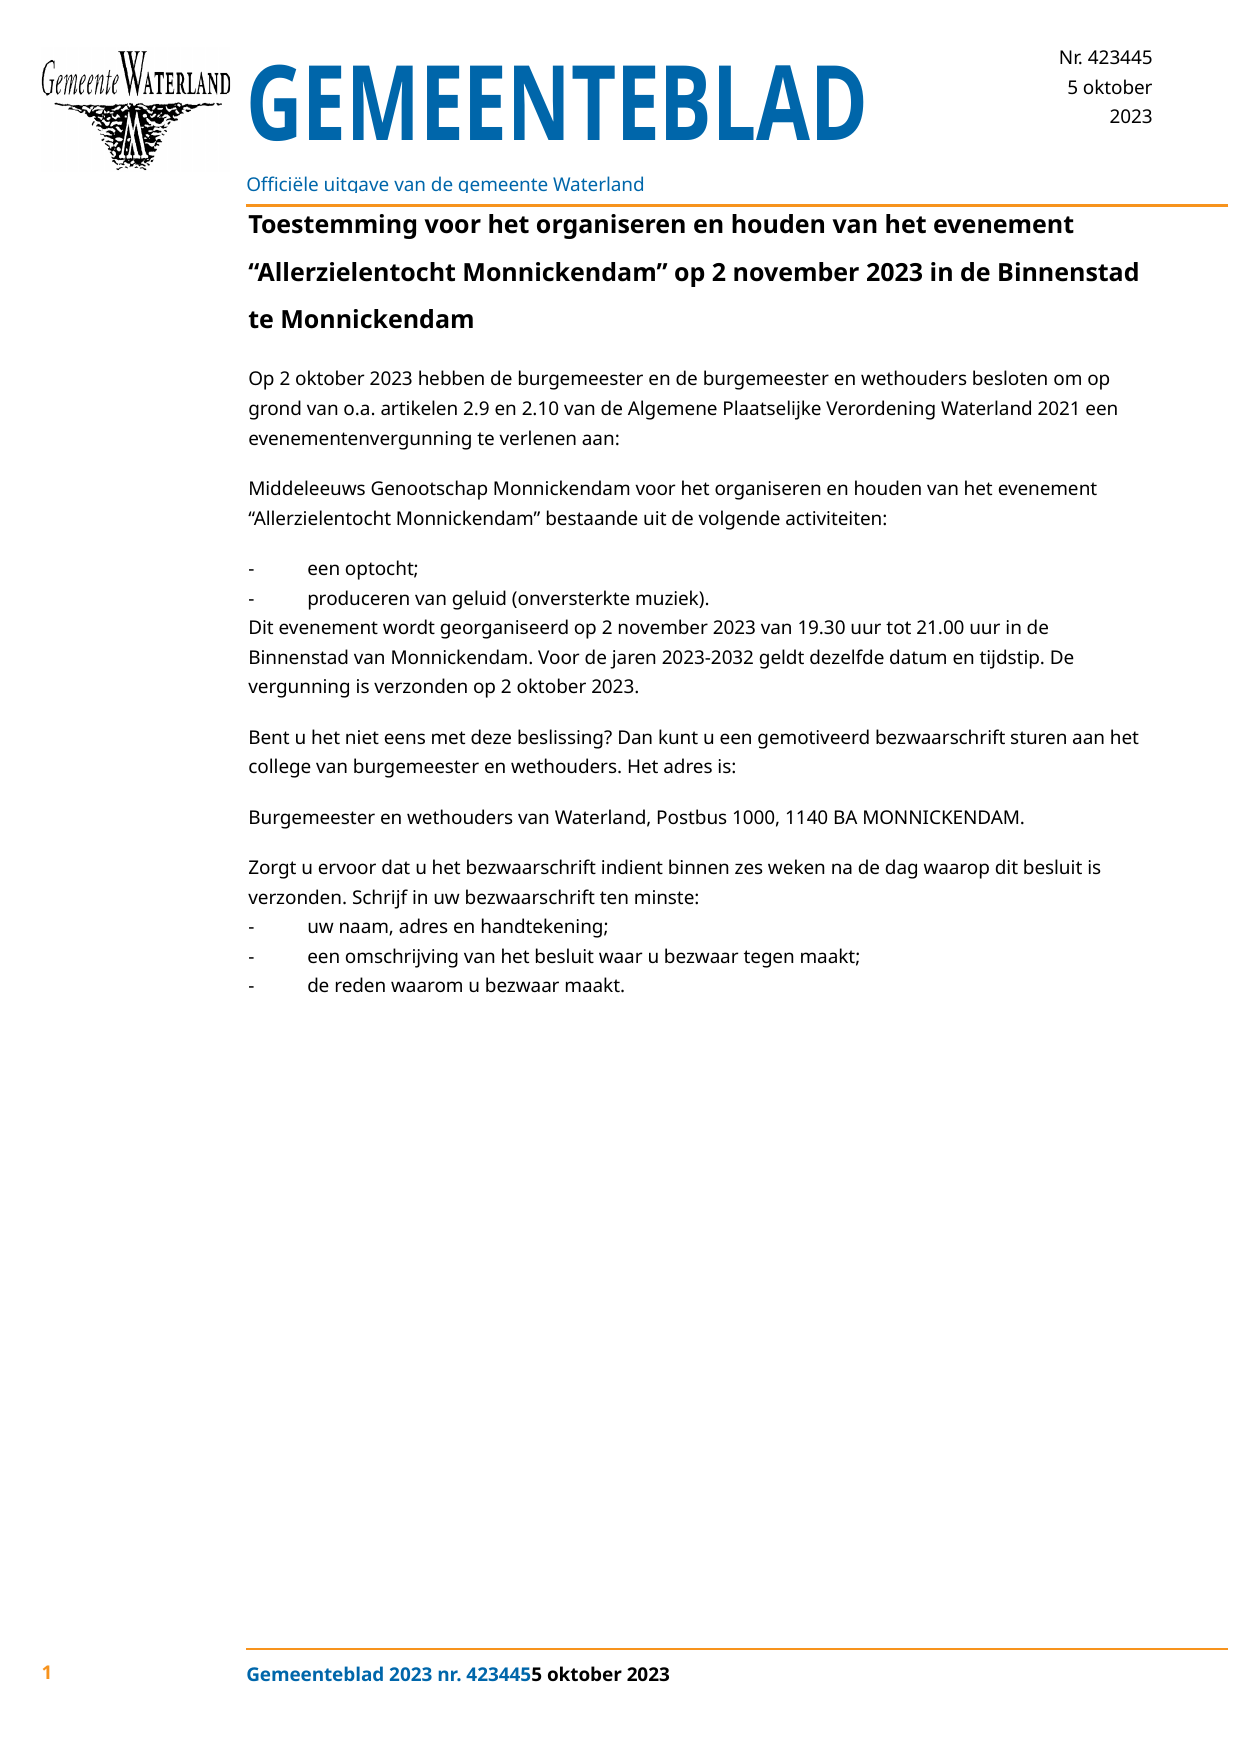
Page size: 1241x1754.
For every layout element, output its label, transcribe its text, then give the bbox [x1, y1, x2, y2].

list uw naam, adres en handtekening; [248, 913, 1152, 939]
text Toestemming voor het organiseren en houden van het evenement “Allerzielentocht Monnickendam” op 2 november 2023 in de Binnenstad te Monnickendam [248, 207, 1152, 336]
picture [41, 47, 231, 172]
text Dit evenement wordt georganiseerd op 2 november 2023 van 19.30 uur tot 21.00 uur in de Binnenstad van Monnickendam. Voor de jaren 2023-2032 geldt dezelfde datum en tijdstip. De vergunning is verzonden op 2 oktober 2023. [248, 614, 1152, 699]
text Bent u het niet eens met deze beslissing? Dan kunt u een gemotiveerd bezwaarschrift sturen aan het college van burgemeester en wethouders. Het adres is: [248, 724, 1152, 779]
text Burgemeester en wethouders van Waterland, Postbus 1000, 1140 BA MONNICKENDAM. [248, 804, 1152, 829]
list een optocht; [248, 555, 1152, 581]
text Zorgt u ervoor dat u het bezwaarschrift indient binnen zes weken na de dag waarop dit besluit is verzonden. Schrijf in uw bezwaarschrift ten minste: [248, 854, 1152, 909]
text Middeleeuws Genootschap Monnickendam voor het organiseren en houden van het evenement “Allerzielentocht Monnickendam” bestaande uit de volgende activiteiten: [248, 475, 1152, 530]
list een omschrijving van het besluit waar u bezwaar tegen maakt; [248, 943, 1152, 969]
text Op 2 oktober 2023 hebben de burgemeester en de burgemeester en wethouders besloten om op grond van o.a. artikelen 2.9 en 2.10 van de Algemene Plaatselijke Verordening Waterland 2021 een evenementenvergunning te verlenen aan: [248, 366, 1152, 450]
list de reden waarom u bezwaar maakt. [248, 973, 1152, 998]
list produceren van geluid (onversterkte muziek). [248, 585, 1152, 610]
